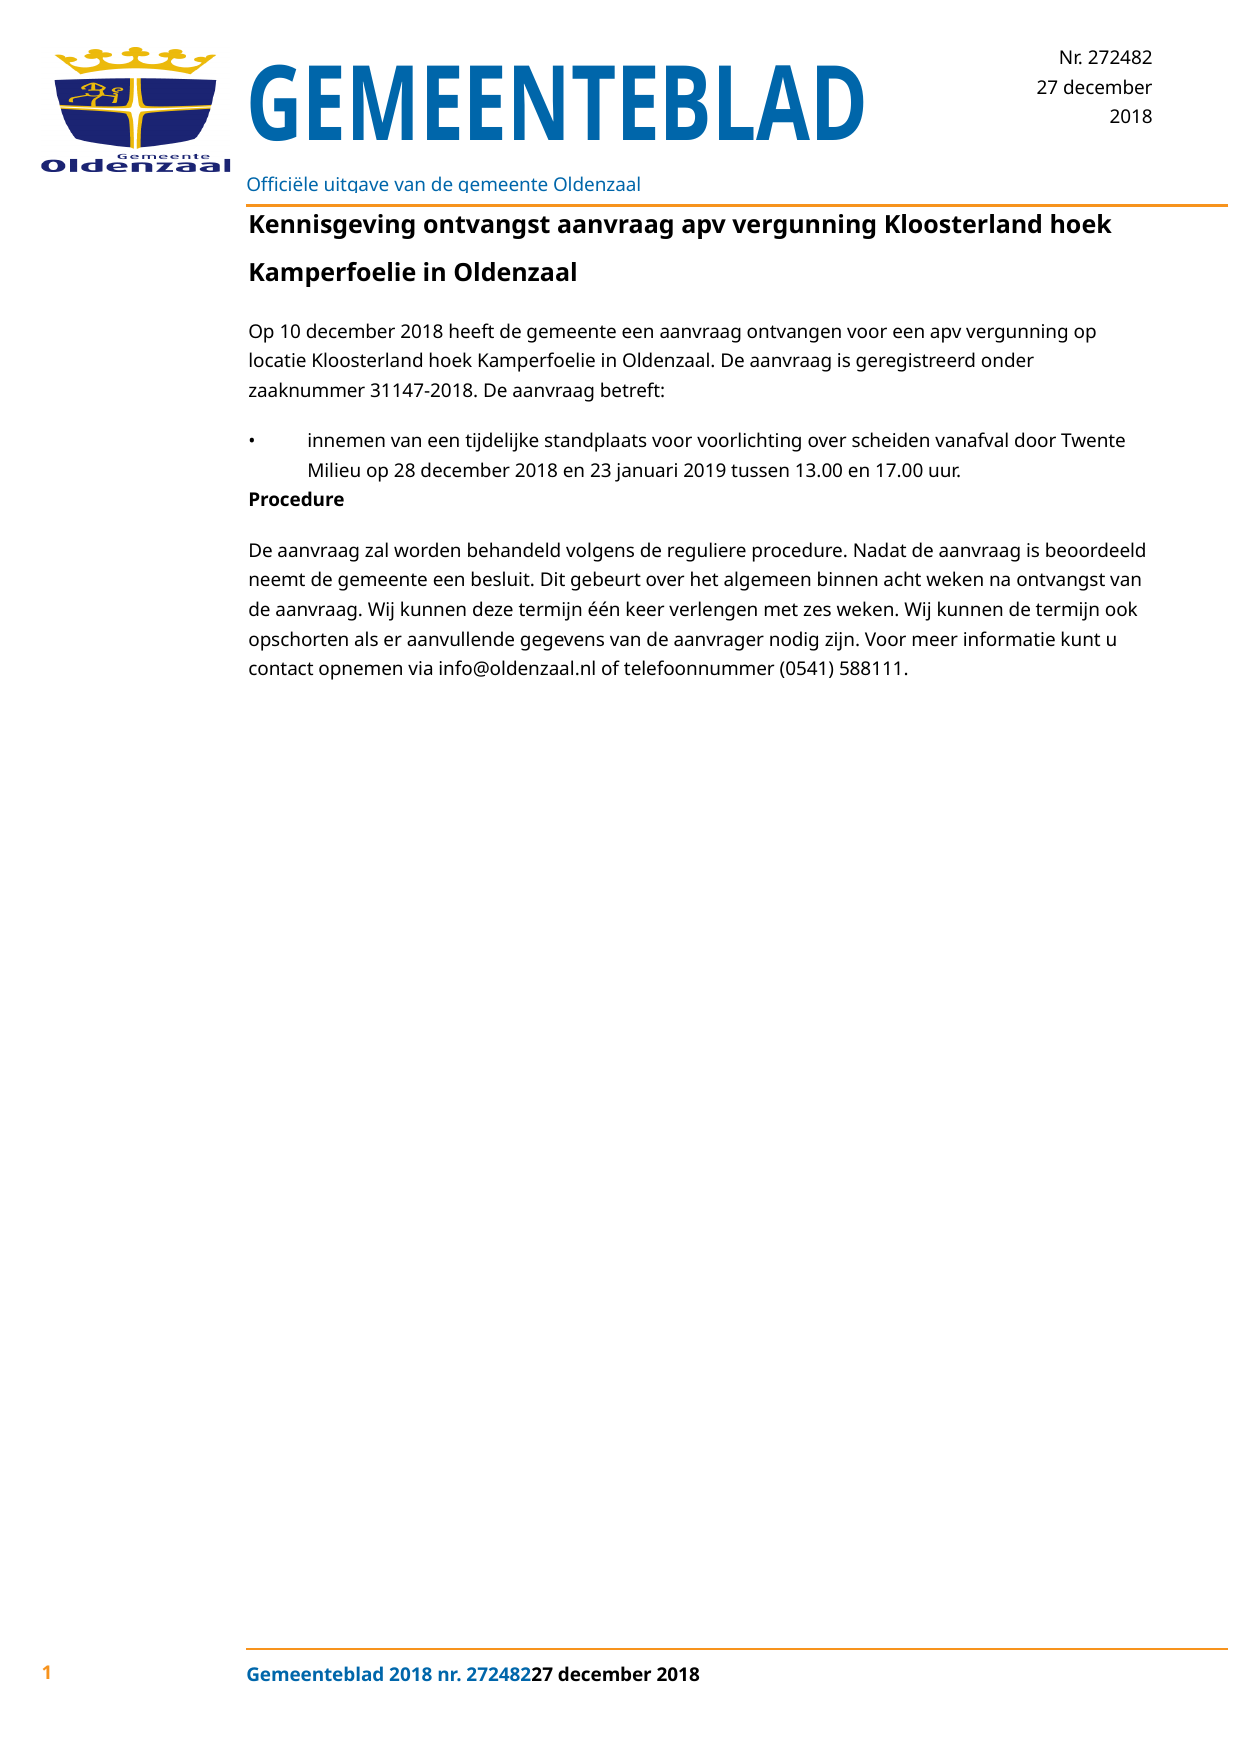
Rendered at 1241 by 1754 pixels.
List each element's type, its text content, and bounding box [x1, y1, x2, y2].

list innemen van een tijdelijke standplaats voor voorlichting over scheiden vanafval door Twente Milieu op 28 december 2018 en 23 januari 2019 tussen 13.00 en 17.00 uur. [248, 427, 1152, 483]
text Procedure [248, 487, 1152, 512]
text Kennisgeving ontvangst aanvraag apv vergunning Kloosterland hoek Kamperfoelie in Oldenzaal [248, 207, 1152, 288]
text De aanvraag zal worden behandeld volgens de reguliere procedure. Nadat de aanvraag is beoordeeld neemt de gemeente een besluit. Dit gebeurt over het algemeen binnen acht weken na ontvangst van de aanvraag. Wij kunnen deze termijn één keer verlengen met zes weken. Wij kunnen de termijn ook opschorten als er aanvullende gegevens van de aanvrager nodig zijn. Voor meer informatie kunt u contact opnemen via info@oldenzaal.nl of telefoonnummer (0541) 588111. [248, 537, 1152, 681]
text Op 10 december 2018 heeft de gemeente een aanvraag ontvangen voor een apv vergunning op locatie Kloosterland hoek Kamperfoelie in Oldenzaal. De aanvraag is geregistreerd onder zaaknummer 31147-2018. De aanvraag betreft: [248, 318, 1152, 403]
picture [41, 47, 231, 172]
